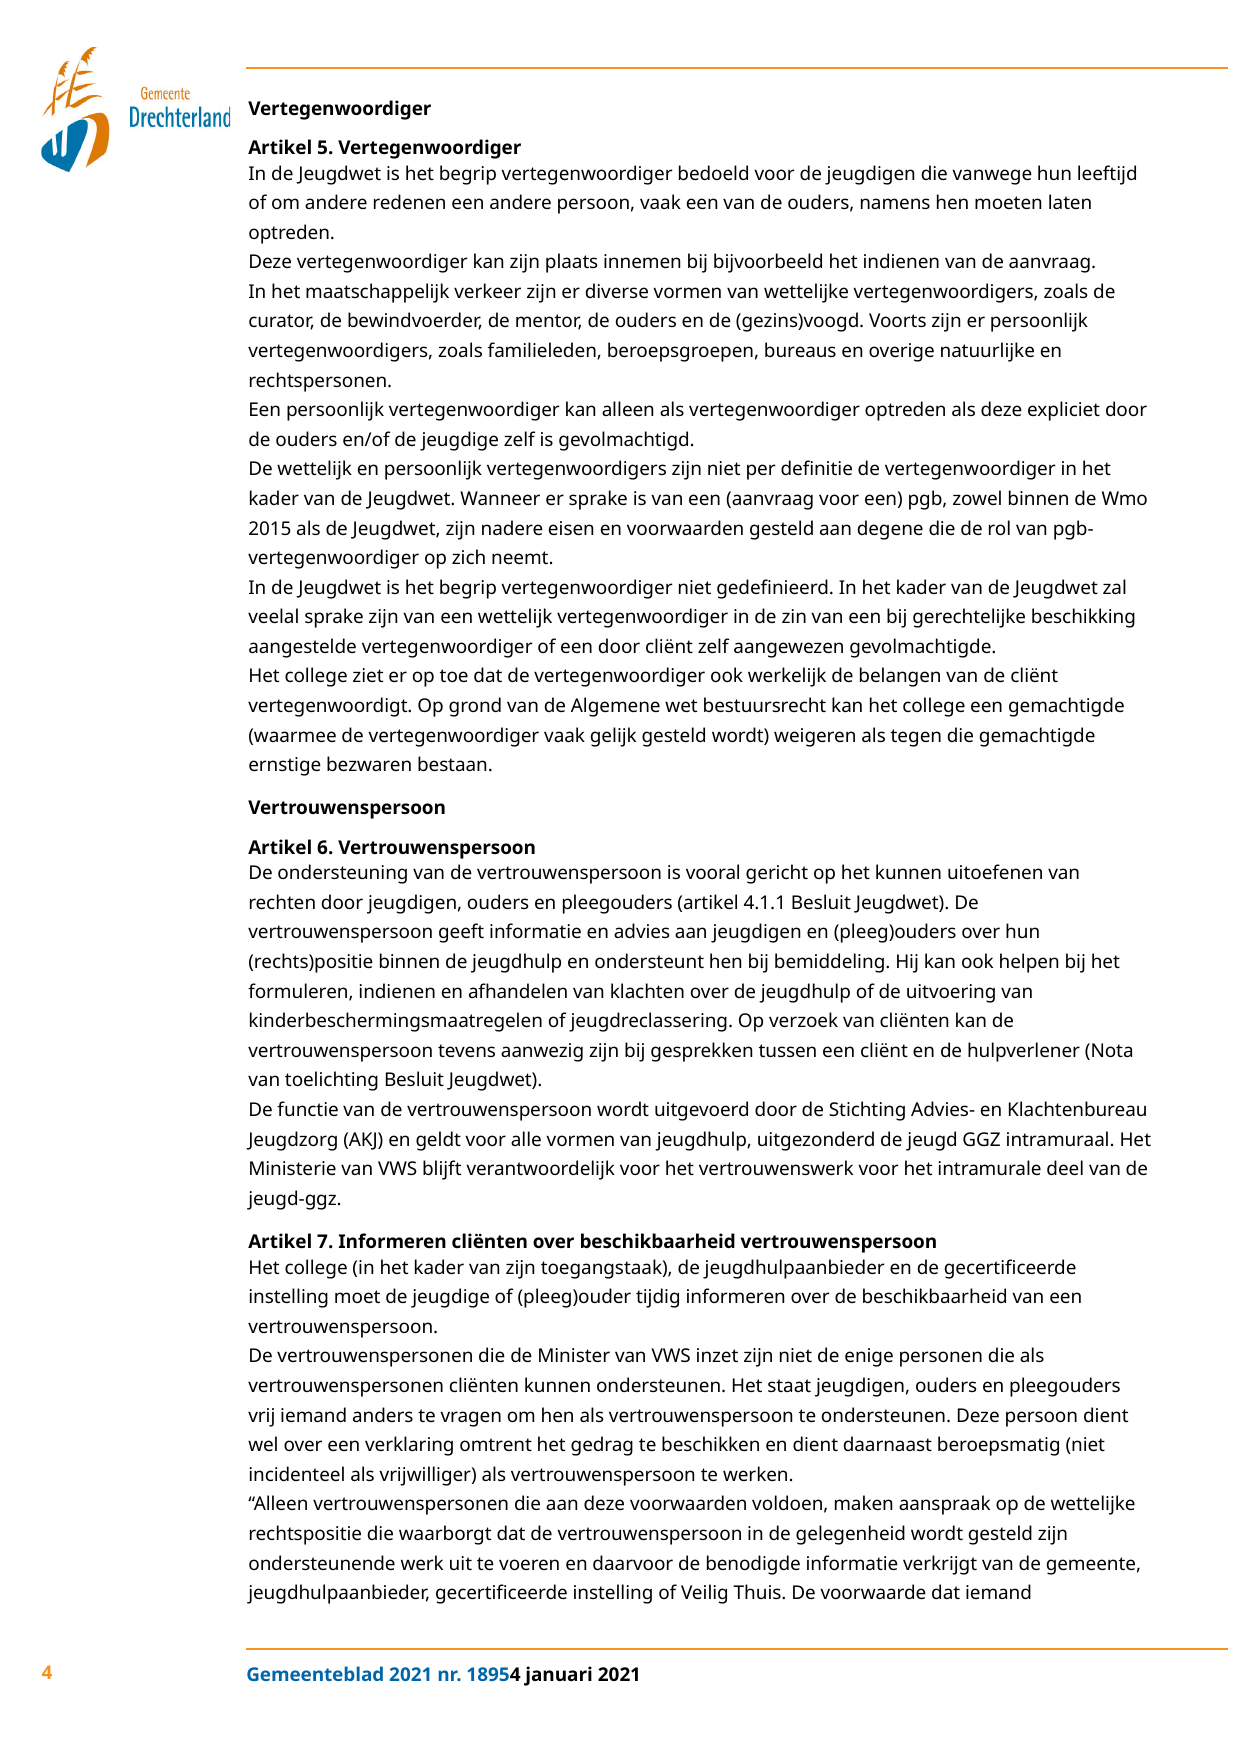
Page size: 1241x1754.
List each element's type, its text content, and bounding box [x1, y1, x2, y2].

text De ondersteuning van de vertrouwenspersoon is vooral gericht op het kunnen uitoefenen van rechten door jeugdigen, ouders en pleegouders (artikel 4.1.1 Besluit Jeugdwet). De vertrouwenspersoon geeft informatie en advies aan jeugdigen en (pleeg)ouders over hun (rechts)positie binnen de jeugdhulp en ondersteunt hen bij bemiddeling. Hij kan ook helpen bij het formuleren, indienen en afhandelen van klachten over de jeugdhulp of de uitvoering van kinderbeschermingsmaatregelen of jeugdreclassering. Op verzoek van cliënten kan de vertrouwenspersoon tevens aanwezig zijn bij gesprekken tussen een cliënt en de hulpverlener (Nota van toelichting Besluit Jeugdwet). [248, 859, 1152, 1092]
text Het college ziet er op toe dat de vertegenwoordiger ook werkelijk de belangen van de cliënt vertegenwoordigt. Op grond van de Algemene wet bestuursrecht kan het college een gemachtigde (waarmee de vertegenwoordiger vaak gelijk gesteld wordt) weigeren als tegen die gemachtigde ernstige bezwaren bestaan. [248, 663, 1152, 777]
text Het college (in het kader van zijn toegangstaak), de jeugdhulpaanbieder en de gecertificeerde instelling moet de jeugdige of (pleeg)ouder tijdig informeren over de beschikbaarheid van een vertrouwenspersoon. [248, 1254, 1152, 1339]
picture [41, 158, 64, 172]
text Artikel 7. Informeren cliënten over beschikbaarheid vertrouwenspersoon [248, 1228, 1152, 1254]
picture [226, 115, 231, 124]
text In het maatschappelijk verkeer zijn er diverse vormen van wettelijke vertegenwoordigers, zoals de curator, de bewindvoerder, de mentor, de ouders en de (gezins)voogd. Voorts zijn er persoonlijk vertegenwoordigers, zoals familieleden, beroepsgroepen, bureaus en overige natuurlijke en rechtspersonen. [248, 278, 1152, 393]
text De functie van de vertrouwenspersoon wordt uitgevoerd door de Stichting Advies- en Klachtenbureau Jeugdzorg (AKJ) en geldt voor alle vormen van jeugdhulp, uitgezonderd de jeugd GGZ intramuraal. Het Ministerie van VWS blijft verantwoordelijk voor het vertrouwenswerk voor het intramurale deel van de jeugd-ggz. [248, 1096, 1152, 1211]
text De wettelijk en persoonlijk vertegenwoordigers zijn niet per definitie de vertegenwoordiger in het kader van de Jeugdwet. Wanneer er sprake is van een (aanvraag voor een) pgb, zowel binnen de Wmo 2015 als de Jeugdwet, zijn nadere eisen en voorwaarden gesteld aan degene die de rol van pgb-vertegenwoordiger op zich neemt. [248, 456, 1152, 570]
text Vertrouwenspersoon [248, 794, 1152, 820]
text Artikel 6. Vertrouwenspersoon [248, 834, 1152, 859]
text Artikel 5. Vertegenwoordiger [248, 134, 1152, 160]
text De vertrouwenspersonen die de Minister van VWS inzet zijn niet de enige personen die als vertrouwenspersonen cliënten kunnen ondersteunen. Het staat jeugdigen, ouders en pleegouders vrij iemand anders te vragen om hen als vertrouwenspersoon te ondersteunen. Deze persoon dient wel over een verklaring omtrent het gedrag te beschikken en dient daarnaast beroepsmatig (niet incidenteel als vrijwilliger) als vertrouwenspersoon te werken. [248, 1343, 1152, 1487]
text Een persoonlijk vertegenwoordiger kan alleen als vertegenwoordiger optreden als deze expliciet door de ouders en/of de jeugdige zelf is gevolmachtigd. [248, 396, 1152, 452]
text Deze vertegenwoordiger kan zijn plaats innemen bij bijvoorbeeld het indienen van de aanvraag. [248, 248, 1152, 274]
picture [41, 47, 231, 172]
text In de Jeugdwet is het begrip vertegenwoordiger bedoeld voor de jeugdigen die vanwege hun leeftijd of om andere redenen een andere persoon, vaak een van de ouders, namens hen moeten laten optreden. [248, 160, 1152, 245]
text “Alleen vertrouwenspersonen die aan deze voorwaarden voldoen, maken aanspraak op de wettelijke rechtspositie die waarborgt dat de vertrouwenspersoon in de gelegenheid wordt gesteld zijn ondersteunende werk uit te voeren en daarvoor de benodigde informatie verkrijgt van de gemeente, jeugdhulpaanbieder, gecertificeerde instelling of Veilig Thuis. De voorwaarde dat iemand [248, 1491, 1152, 1605]
text Vertegenwoordiger [248, 95, 1152, 121]
text In de Jeugdwet is het begrip vertegenwoordiger niet gedefinieerd. In het kader van de Jeugdwet zal veelal sprake zijn van een wettelijk vertegenwoordiger in de zin van een bij gerechtelijke beschikking aangestelde vertegenwoordiger of een door cliënt zelf aangewezen gevolmachtigde. [248, 574, 1152, 659]
